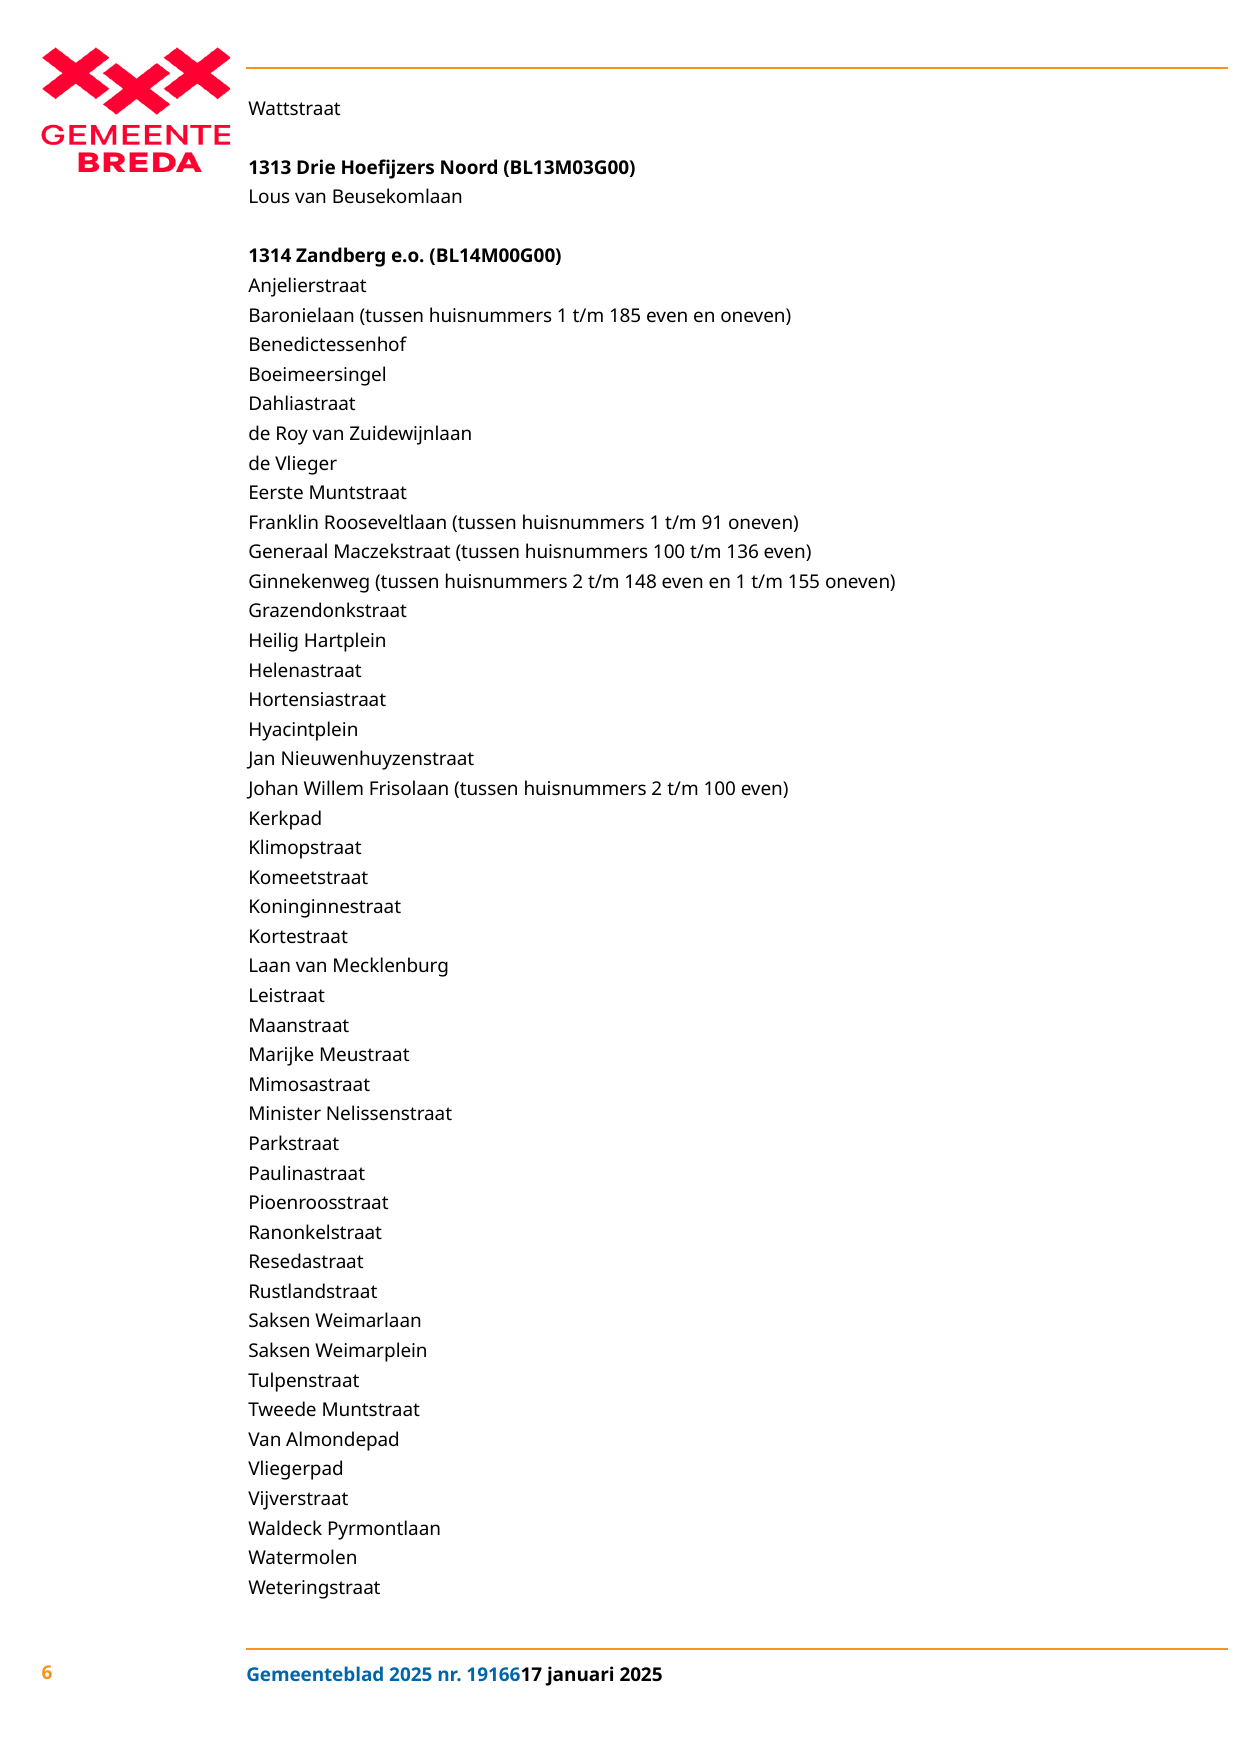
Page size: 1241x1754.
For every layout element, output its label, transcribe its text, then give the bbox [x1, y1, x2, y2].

text Pioenroosstraat [248, 1189, 1152, 1215]
text Generaal Maczekstraat (tussen huisnummers 100 t/m 136 even) [248, 538, 1152, 564]
text 1313 Drie Hoefijzers Noord (BL13M03G00) [248, 154, 1152, 180]
text Parkstraat [248, 1130, 1152, 1156]
text Marijke Meustraat [248, 1041, 1152, 1067]
text Vijverstraat [248, 1485, 1152, 1511]
text Komeetstraat [248, 864, 1152, 890]
text Maanstraat [248, 1012, 1152, 1038]
text Saksen Weimarplein [248, 1337, 1152, 1363]
text Wattstraat [248, 95, 1152, 121]
text Hortensiastraat [248, 686, 1152, 712]
text Mimosastraat [248, 1071, 1152, 1097]
text Anjelierstraat [248, 272, 1152, 298]
text Vliegerpad [248, 1456, 1152, 1481]
text Paulinastraat [248, 1160, 1152, 1186]
text Saksen Weimarlaan [248, 1308, 1152, 1333]
text Rustlandstraat [248, 1278, 1152, 1304]
text Kerkpad [248, 805, 1152, 831]
text Helenastraat [248, 657, 1152, 683]
text Franklin Rooseveltlaan (tussen huisnummers 1 t/m 91 oneven) [248, 509, 1152, 535]
text Ranonkelstraat [248, 1219, 1152, 1245]
text Watermolen [248, 1544, 1152, 1570]
text Laan van Mecklenburg [248, 953, 1152, 978]
text Eerste Muntstraat [248, 479, 1152, 505]
text Tulpenstraat [248, 1367, 1152, 1393]
text Minister Nelissenstraat [248, 1101, 1152, 1126]
text Leistraat [248, 982, 1152, 1008]
text de Roy van Zuidewijnlaan [248, 420, 1152, 446]
text Waldeck Pyrmontlaan [248, 1515, 1152, 1541]
text Heilig Hartplein [248, 627, 1152, 653]
text Lous van Beusekomlaan [248, 183, 1152, 209]
text Kortestraat [248, 923, 1152, 949]
text Jan Nieuwenhuyzenstraat [248, 746, 1152, 771]
text Dahliastraat [248, 391, 1152, 416]
picture [41, 47, 231, 172]
text Johan Willem Frisolaan (tussen huisnummers 2 t/m 100 even) [248, 775, 1152, 801]
text Baronielaan (tussen huisnummers 1 t/m 185 even en oneven) [248, 302, 1152, 328]
text Tweede Muntstraat [248, 1396, 1152, 1422]
text Koninginnestraat [248, 893, 1152, 919]
text Grazendonkstraat [248, 598, 1152, 623]
text 1314 Zandberg e.o. (BL14M00G00) [248, 243, 1152, 268]
text Boeimeersingel [248, 361, 1152, 387]
text Resedastraat [248, 1248, 1152, 1274]
text Benedictessenhof [248, 331, 1152, 357]
text Weteringstraat [248, 1574, 1152, 1600]
text Klimopstraat [248, 834, 1152, 860]
text Hyacintplein [248, 716, 1152, 742]
text de Vlieger [248, 450, 1152, 476]
text Van Almondepad [248, 1426, 1152, 1452]
text Ginnekenweg (tussen huisnummers 2 t/m 148 even en 1 t/m 155 oneven) [248, 568, 1152, 594]
